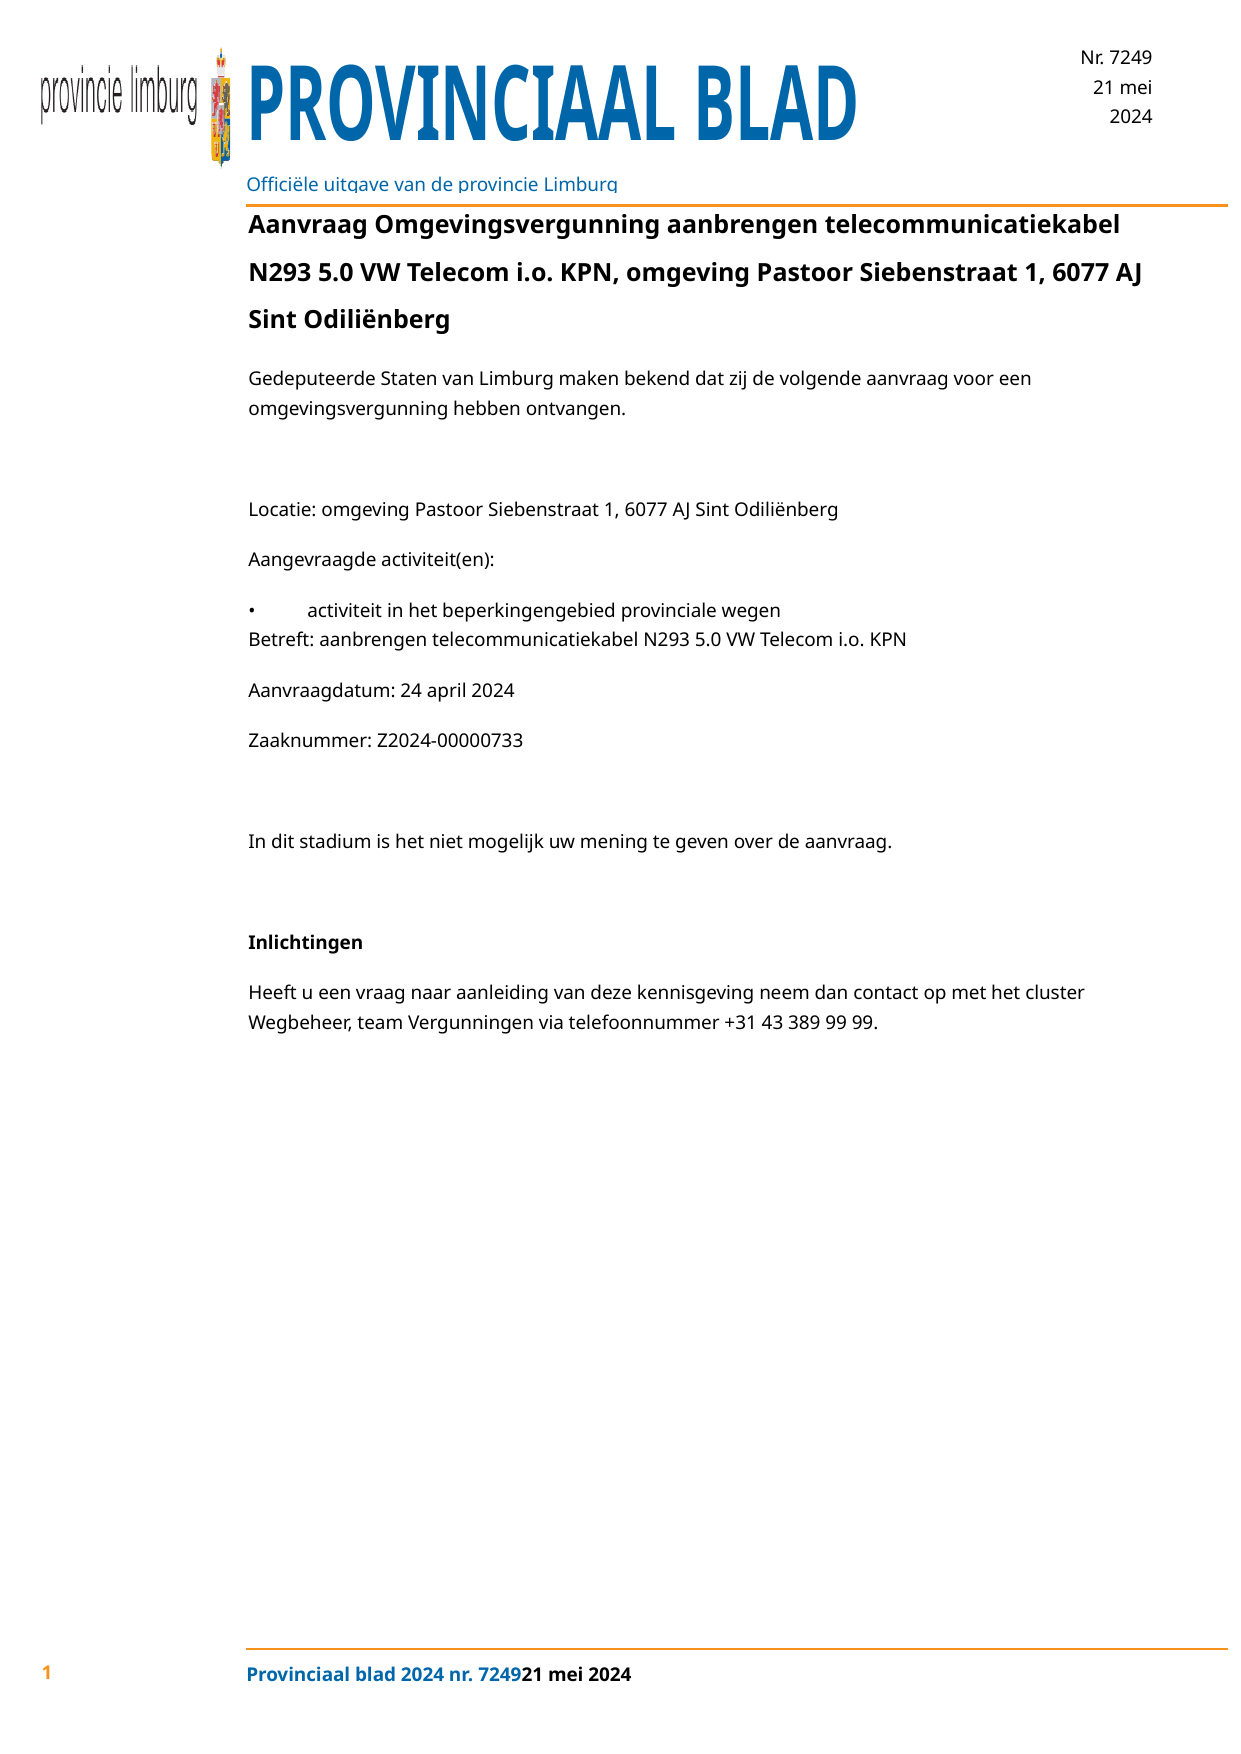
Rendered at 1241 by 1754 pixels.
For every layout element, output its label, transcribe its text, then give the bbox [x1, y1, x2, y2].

picture [41, 47, 231, 172]
text Locatie: omgeving Pastoor Siebenstraat 1, 6077 AJ Sint Odiliënberg [248, 496, 1152, 522]
text Heeft u een vraag naar aanleiding van deze kennisgeving neem dan contact op met het cluster Wegbeheer, team Vergunningen via telefoonnummer +31 43 389 99 99. [248, 979, 1152, 1034]
list activiteit in het beperkingengebied provinciale wegen [248, 597, 1152, 622]
text Gedeputeerde Staten van Limburg maken bekend dat zij de volgende aanvraag voor een omgevingsvergunning hebben ontvangen. [248, 366, 1152, 421]
text Aanvraag Omgevingsvergunning aanbrengen telecommunicatiekabel N293 5.0 VW Telecom i.o. KPN, omgeving Pastoor Siebenstraat 1, 6077 AJ Sint Odiliënberg [248, 207, 1152, 336]
text Zaaknummer: Z2024-00000733 [248, 727, 1152, 753]
text Inlichtingen [248, 929, 1152, 954]
text Aanvraagdatum: 24 april 2024 [248, 677, 1152, 702]
text Betreft: aanbrengen telecommunicatiekabel N293 5.0 VW Telecom i.o. KPN [248, 626, 1152, 652]
text In dit stadium is het niet mogelijk uw mening te geven over de aanvraag. [248, 828, 1152, 854]
text Aangevraagde activiteit(en): [248, 546, 1152, 572]
